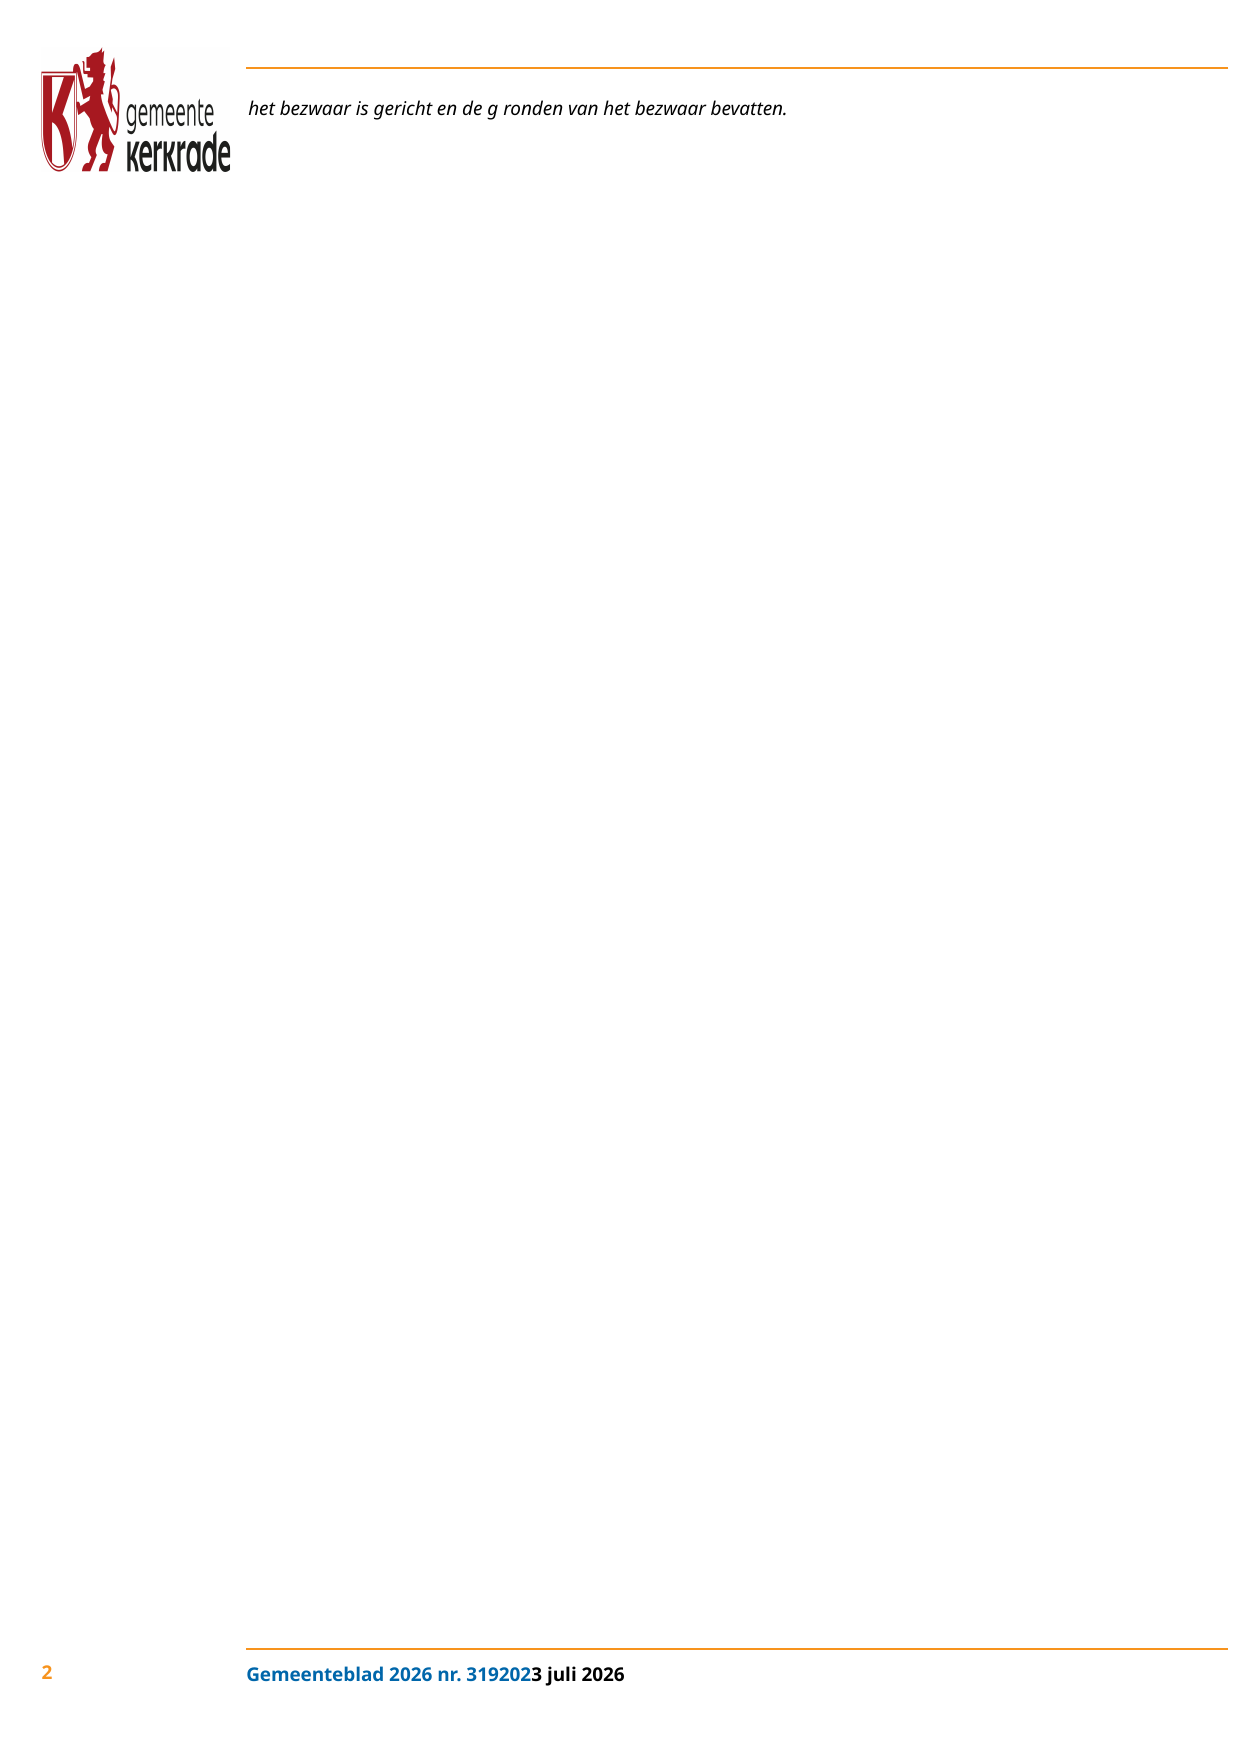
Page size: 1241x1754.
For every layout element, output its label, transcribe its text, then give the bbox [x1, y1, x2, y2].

picture [41, 47, 231, 172]
text het bezwaar is gericht en de g ronden van het bezwaar bevatten. [248, 95, 1152, 121]
